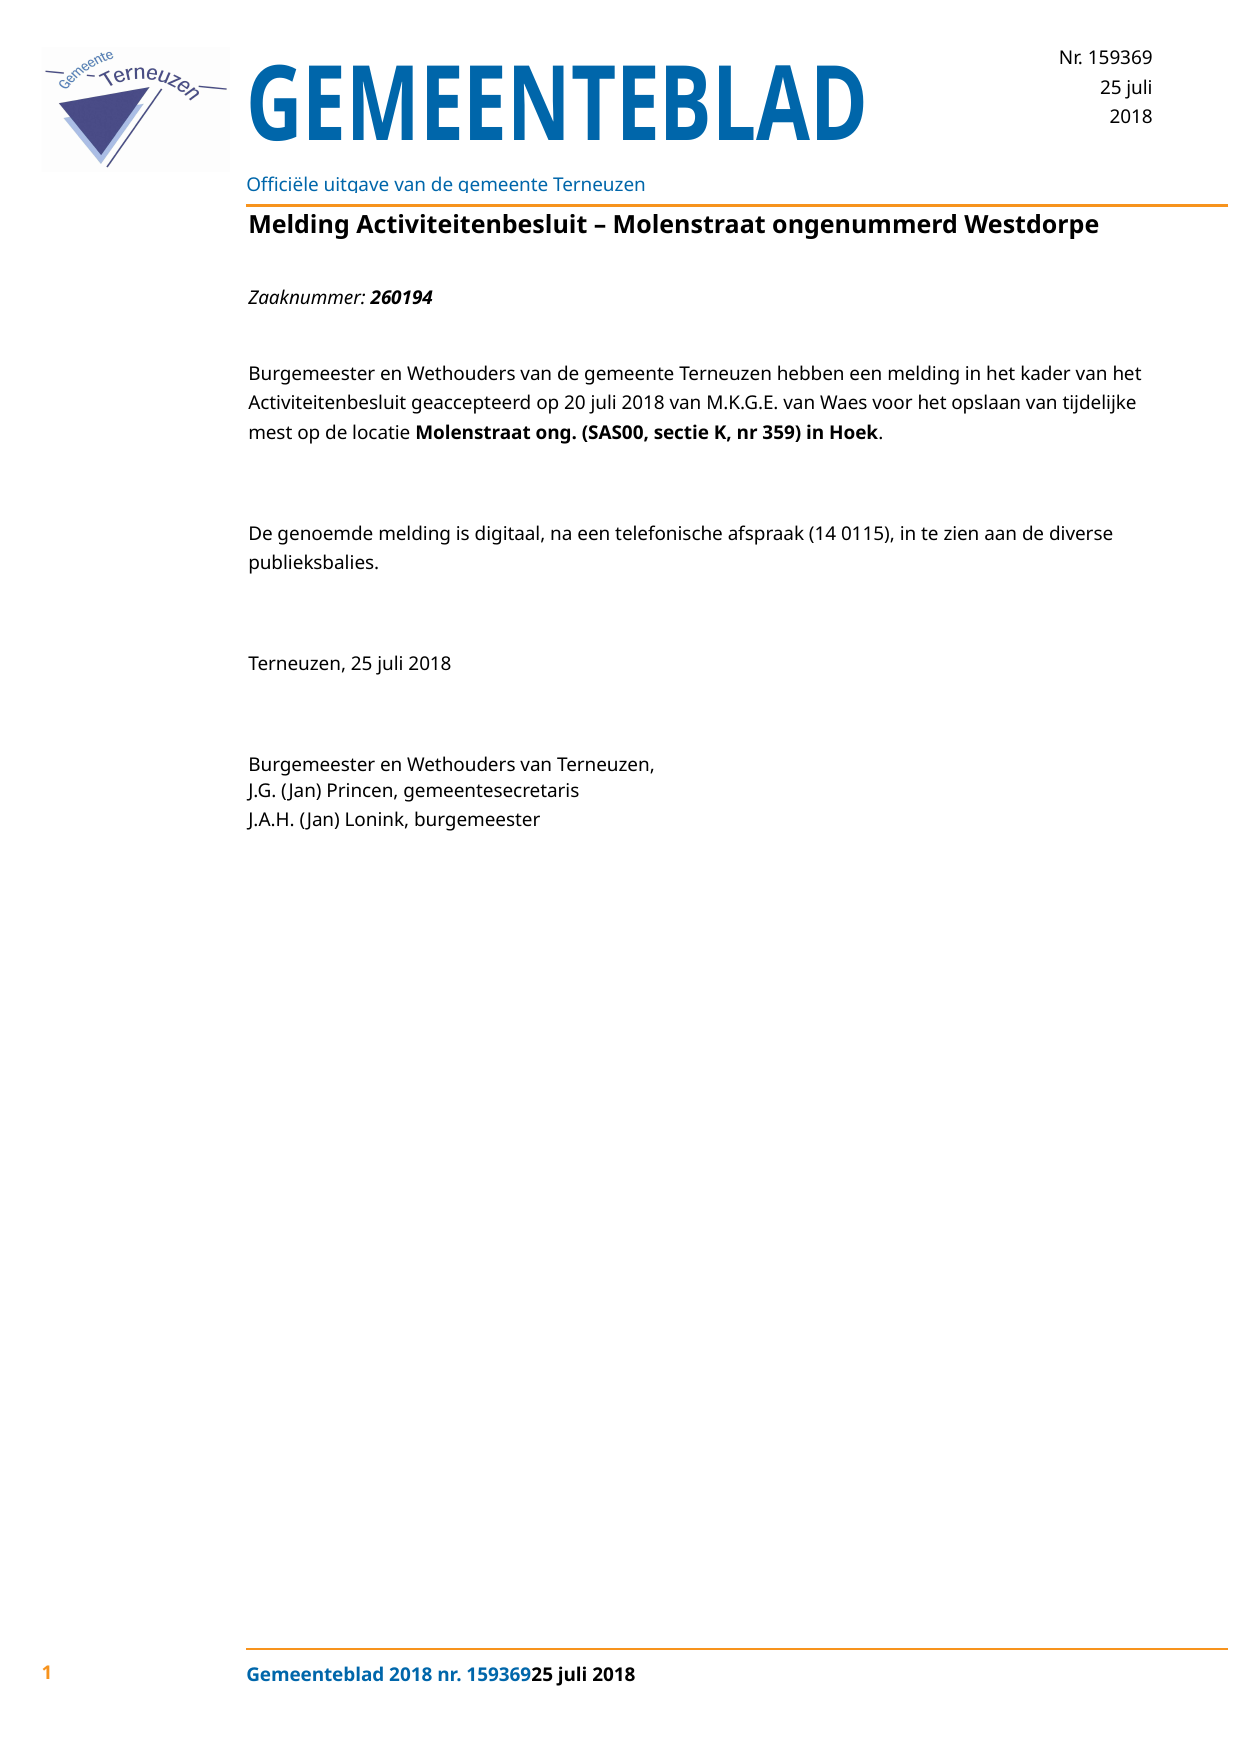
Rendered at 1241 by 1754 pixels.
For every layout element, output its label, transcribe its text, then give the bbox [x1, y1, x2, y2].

table_cell [248, 858, 700, 884]
text De genoemde melding is digitaal, na een telefonische afspraak (14 0115), in te zien aan de diverse publieksbalies. [248, 520, 1152, 575]
text Melding Activiteitenbesluit – Molenstraat ongenummerd Westdorpe [248, 207, 1152, 241]
table_header Burgemeester en Wethouders van Terneuzen, [248, 751, 1152, 777]
text Terneuzen, 25 juli 2018 [248, 650, 1152, 676]
table_cell [248, 833, 1152, 858]
picture [41, 47, 231, 172]
table_cell [700, 858, 1152, 884]
text Zaaknummer: 260194 [248, 284, 1152, 309]
table_cell [700, 777, 1152, 832]
text Burgemeester en Wethouders van de gemeente Terneuzen hebben een melding in het kader van het Activiteitenbesluit geaccepteerd op 20 juli 2018 van M.K.G.E. van Waes voor het opslaan van tijdelijke mest op de locatie Molenstraat ong. (SAS00, sectie K, nr 359) in Hoek. [248, 360, 1152, 445]
table_cell J.G. (Jan) Princen, gemeentesecretaris J.A.H. (Jan) Lonink, burgemeester [248, 777, 700, 832]
